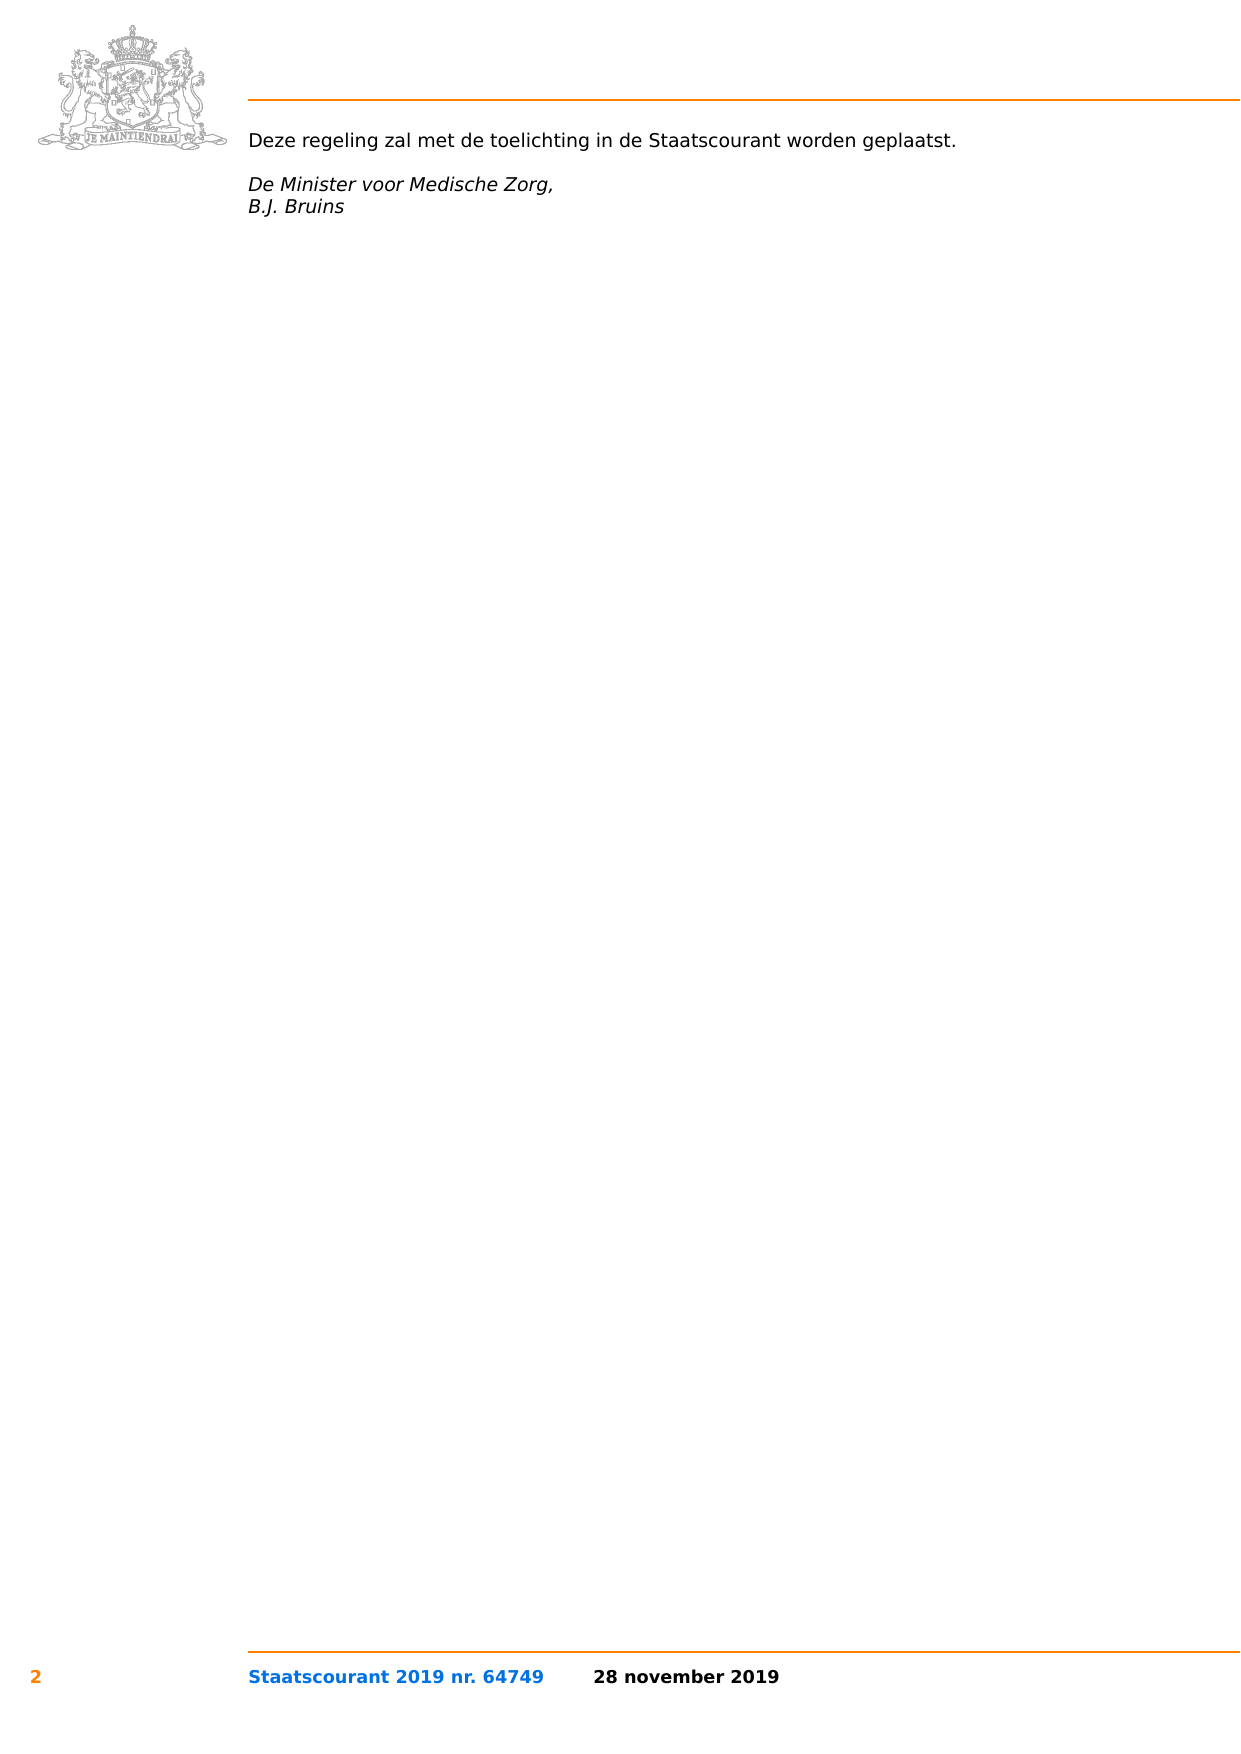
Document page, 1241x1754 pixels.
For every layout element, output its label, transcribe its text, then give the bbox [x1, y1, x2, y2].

text De Minister voor Medische Zorg, B.J. Bruins [248, 174, 1163, 218]
picture [38, 25, 227, 150]
text Deze regeling zal met de toelichting in de Staatscourant worden geplaatst. [248, 130, 1163, 152]
